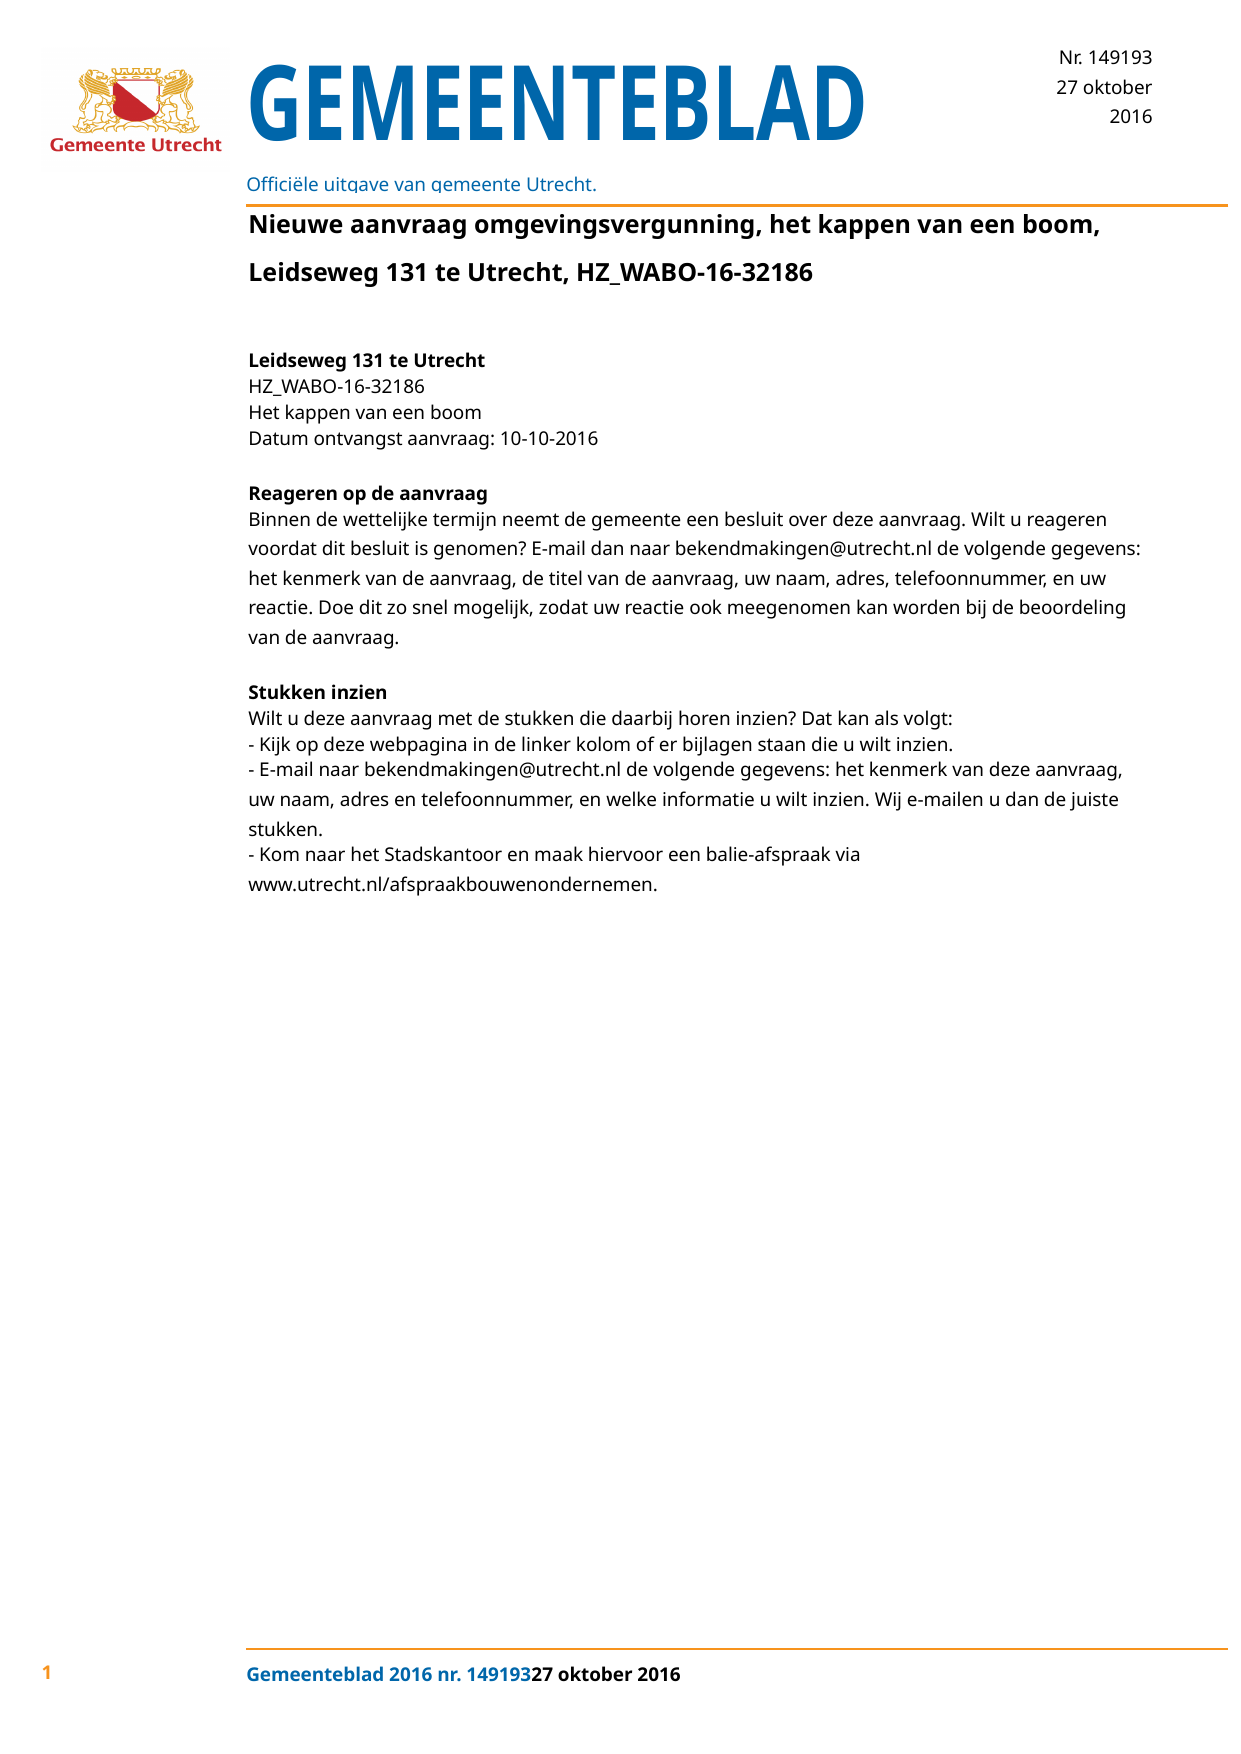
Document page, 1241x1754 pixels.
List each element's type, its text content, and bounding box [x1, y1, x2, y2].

table_cell - Kom naar het Stadskantoor en maak hiervoor een balie-afspraak via www.utrecht.nl/afspraakbouwenondernemen. [248, 842, 1152, 897]
table_cell Datum ontvangst aanvraag: 10-10-2016 [248, 425, 1152, 480]
table_cell Binnen de wettelijke termijn neemt de gemeente een besluit over deze aanvraag. Wilt u reageren voordat dit besluit is genomen? E-mail dan naar bekendmakingen@utrecht.nl de volgende gegevens: het kenmerk van de aanvraag, de titel van de aanvraag, uw naam, adres, telefoonnummer, en uw reactie. Doe dit zo snel mogelijk, zodat uw reactie ook meegenomen kan worden bij de beoordeling van de aanvraag. [248, 506, 1152, 679]
table_cell Stukken inzien [248, 680, 1152, 705]
table_header Leidseweg 131 te Utrecht [248, 348, 1152, 373]
table_cell HZ_WABO-16-32186 [248, 373, 1152, 399]
picture [41, 47, 231, 172]
table_cell Wilt u deze aanvraag met de stukken die daarbij horen inzien? Dat kan als volgt: [248, 705, 1152, 731]
table_cell Het kappen van een boom [248, 399, 1152, 425]
table_cell - Kijk op deze webpagina in de linker kolom of er bijlagen staan die u wilt inzien. [248, 731, 1152, 757]
table_cell Reageren op de aanvraag [248, 480, 1152, 506]
table_cell - E-mail naar bekendmakingen@utrecht.nl de volgende gegevens: het kenmerk van deze aanvraag, uw naam, adres en telefoonnummer, en welke informatie u wilt inzien. Wij e-mailen u dan de juiste stukken. [248, 757, 1152, 842]
text Nieuwe aanvraag omgevingsvergunning, het kappen van een boom, Leidseweg 131 te Utrecht, HZ_WABO-16-32186 [248, 207, 1152, 288]
